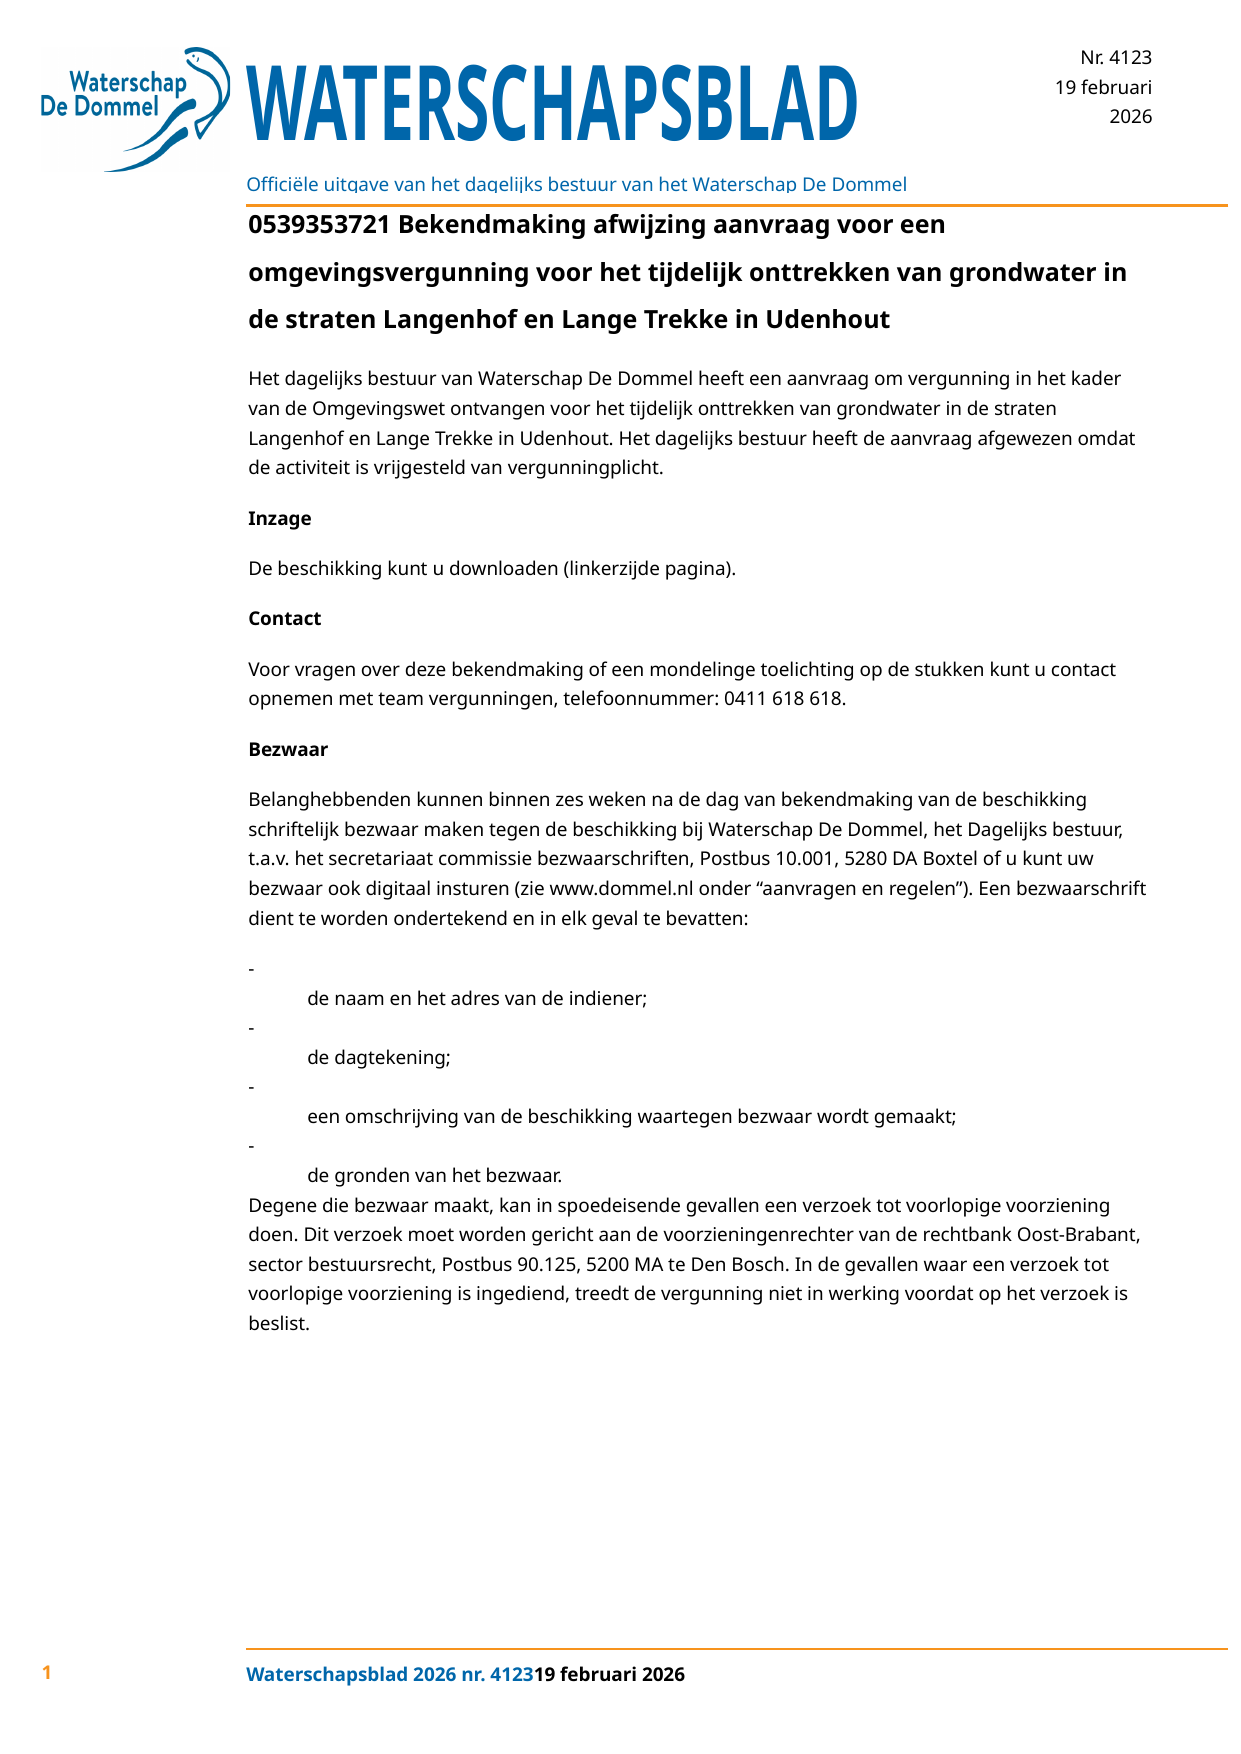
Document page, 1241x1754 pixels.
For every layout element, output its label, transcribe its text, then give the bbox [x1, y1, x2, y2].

list een omschrijving van de beschikking waartegen bezwaar wordt gemaakt; [248, 1103, 1152, 1129]
picture [41, 47, 231, 172]
list de naam en het adres van de indiener; [248, 985, 1152, 1010]
picture [204, 47, 231, 76]
text Contact [248, 606, 1152, 631]
text Belanghebbenden kunnen binnen zes weken na de dag van bekendmaking van de beschikking schriftelijk bezwaar maken tegen de beschikking bij Waterschap De Dommel, het Dagelijks bestuur, t.a.v. het secretariaat commissie bezwaarschriften, Postbus 10.001, 5280 DA Boxtel of u kunt uw bezwaar ook digitaal insturen (zie www.dommel.nl onder “aanvragen en regelen”). Een bezwaarschrift dient te worden ondertekend en in elk geval te bevatten: [248, 786, 1152, 930]
text Inzage [248, 505, 1152, 530]
text Bezwaar [248, 736, 1152, 762]
picture [198, 118, 210, 131]
text Het dagelijks bestuur van Waterschap De Dommel heeft een aanvraag om vergunning in het kader van de Omgevingswet ontvangen voor het tijdelijk onttrekken van grondwater in de straten Langenhof en Lange Trekke in Udenhout. Het dagelijks bestuur heeft de aanvraag afgewezen omdat de activiteit is vrijgesteld van vergunningplicht. [248, 366, 1152, 480]
text Degene die bezwaar maakt, kan in spoedeisende gevallen een verzoek tot voorlopige voorziening doen. Dit verzoek moet worden gericht aan de voorzieningenrechter van de rechtbank Oost-Brabant, sector bestuursrecht, Postbus 90.125, 5200 MA te Den Bosch. In de gevallen waar een verzoek tot voorlopige voorziening is ingediend, treedt de vergunning niet in werking voordat op het verzoek is beslist. [248, 1192, 1152, 1336]
text 0539353721 Bekendmaking afwijzing aanvraag voor een omgevingsvergunning voor het tijdelijk onttrekken van grondwater in de straten Langenhof en Lange Trekke in Udenhout [248, 207, 1152, 336]
picture [45, 99, 51, 111]
text De beschikking kunt u downloaden (linkerzijde pagina). [248, 555, 1152, 581]
list de gronden van het bezwaar. [248, 1162, 1152, 1188]
text Voor vragen over deze bekendmaking of een mondelinge toelichting op de stukken kunt u contact opnemen met team vergunningen, telefoonnummer: 0411 618 618. [248, 656, 1152, 711]
list de dagtekening; [248, 1044, 1152, 1069]
